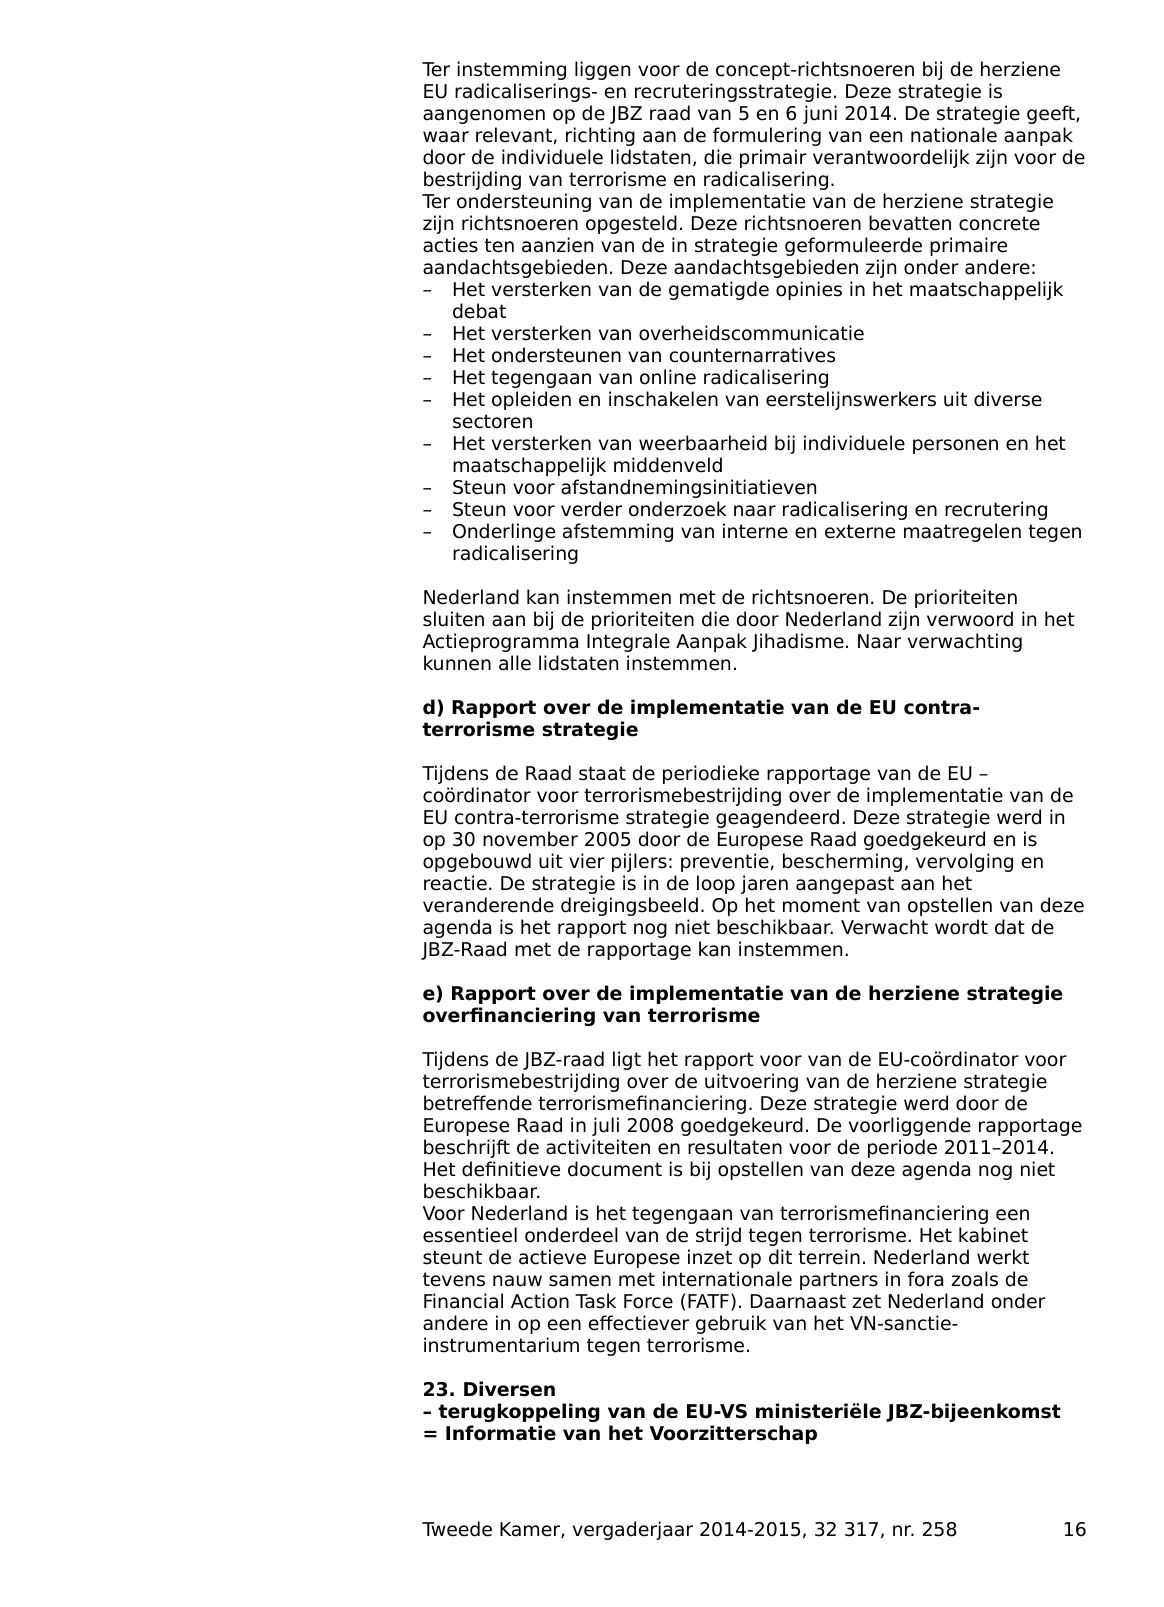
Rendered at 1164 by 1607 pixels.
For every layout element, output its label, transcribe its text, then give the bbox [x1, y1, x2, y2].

text e) Rapport over de implementatie van de herziene strategie overfinanciering van terrorisme [422, 983, 1087, 1027]
text – Het tegengaan van online radicalisering [422, 367, 1087, 389]
text – terugkoppeling van de EU-VS ministeriële JBZ-bijeenkomst [422, 1401, 1087, 1423]
text 23. Diversen [422, 1379, 1087, 1401]
text – Steun voor afstandnemingsinitiatieven [422, 477, 1087, 499]
text – Het ondersteunen van counternarratives [422, 345, 1087, 367]
text Tijdens de JBZ-raad ligt het rapport voor van de EU-coördinator voor terrorismebestrijding over de uitvoering van de herziene strategie betreffende terrorismefinanciering. Deze strategie werd door de Europese Raad in juli 2008 goedgekeurd. De voorliggende rapportage beschrijft de activiteiten en resultaten voor de periode 2011–2014. Het definitieve document is bij opstellen van deze agenda nog niet beschikbaar. [422, 1049, 1087, 1203]
text Tijdens de Raad staat de periodieke rapportage van de EU – coördinator voor terrorismebestrijding over de implementatie van de EU contra-terrorisme strategie geagendeerd. Deze strategie werd in op 30 november 2005 door de Europese Raad goedgekeurd en is opgebouwd uit vier pijlers: preventie, bescherming, vervolging en reactie. De strategie is in de loop jaren aangepast aan het veranderende dreigingsbeeld. Op het moment van opstellen van deze agenda is het rapport nog niet beschikbaar. Verwacht wordt dat de JBZ-Raad met de rapportage kan instemmen. [422, 763, 1087, 961]
text Voor Nederland is het tegengaan van terrorismefinanciering een essentieel onderdeel van de strijd tegen terrorisme. Het kabinet steunt de actieve Europese inzet op dit terrein. Nederland werkt tevens nauw samen met internationale partners in fora zoals de Financial Action Task Force (FATF). Daarnaast zet Nederland onder andere in op een effectiever gebruik van het VN-sanctie-instrumentarium tegen terrorisme. [422, 1203, 1087, 1357]
text – Het versterken van weerbaarheid bij individuele personen en het maatschappelijk middenveld [422, 433, 1087, 477]
text Nederland kan instemmen met de richtsnoeren. De prioriteiten sluiten aan bij de prioriteiten die door Nederland zijn verwoord in het Actieprogramma Integrale Aanpak Jihadisme. Naar verwachting kunnen alle lidstaten instemmen. [422, 587, 1087, 675]
text d) Rapport over de implementatie van de EU contra-terrorisme strategie [422, 697, 1087, 741]
text = Informatie van het Voorzitterschap [422, 1423, 1087, 1445]
text Ter instemming liggen voor de concept-richtsnoeren bij de herziene EU radicaliserings- en recruteringsstrategie. Deze strategie is aangenomen op de JBZ raad van 5 en 6 juni 2014. De strategie geeft, waar relevant, richting aan de formulering van een nationale aanpak door de individuele lidstaten, die primair verantwoordelijk zijn voor de bestrijding van terrorisme en radicalisering. [422, 59, 1087, 191]
text – Het opleiden en inschakelen van eerstelijnswerkers uit diverse sectoren [422, 389, 1087, 433]
text – Steun voor verder onderzoek naar radicalisering en recrutering [422, 499, 1087, 521]
text Ter ondersteuning van de implementatie van de herziene strategie zijn richtsnoeren opgesteld. Deze richtsnoeren bevatten concrete acties ten aanzien van de in strategie geformuleerde primaire aandachtsgebieden. Deze aandachtsgebieden zijn onder andere: [422, 191, 1087, 279]
text – Onderlinge afstemming van interne en externe maatregelen tegen radicalisering [422, 521, 1087, 564]
text – Het versterken van de gematigde opinies in het maatschappelijk debat [422, 279, 1087, 323]
text – Het versterken van overheidscommunicatie [422, 323, 1087, 345]
